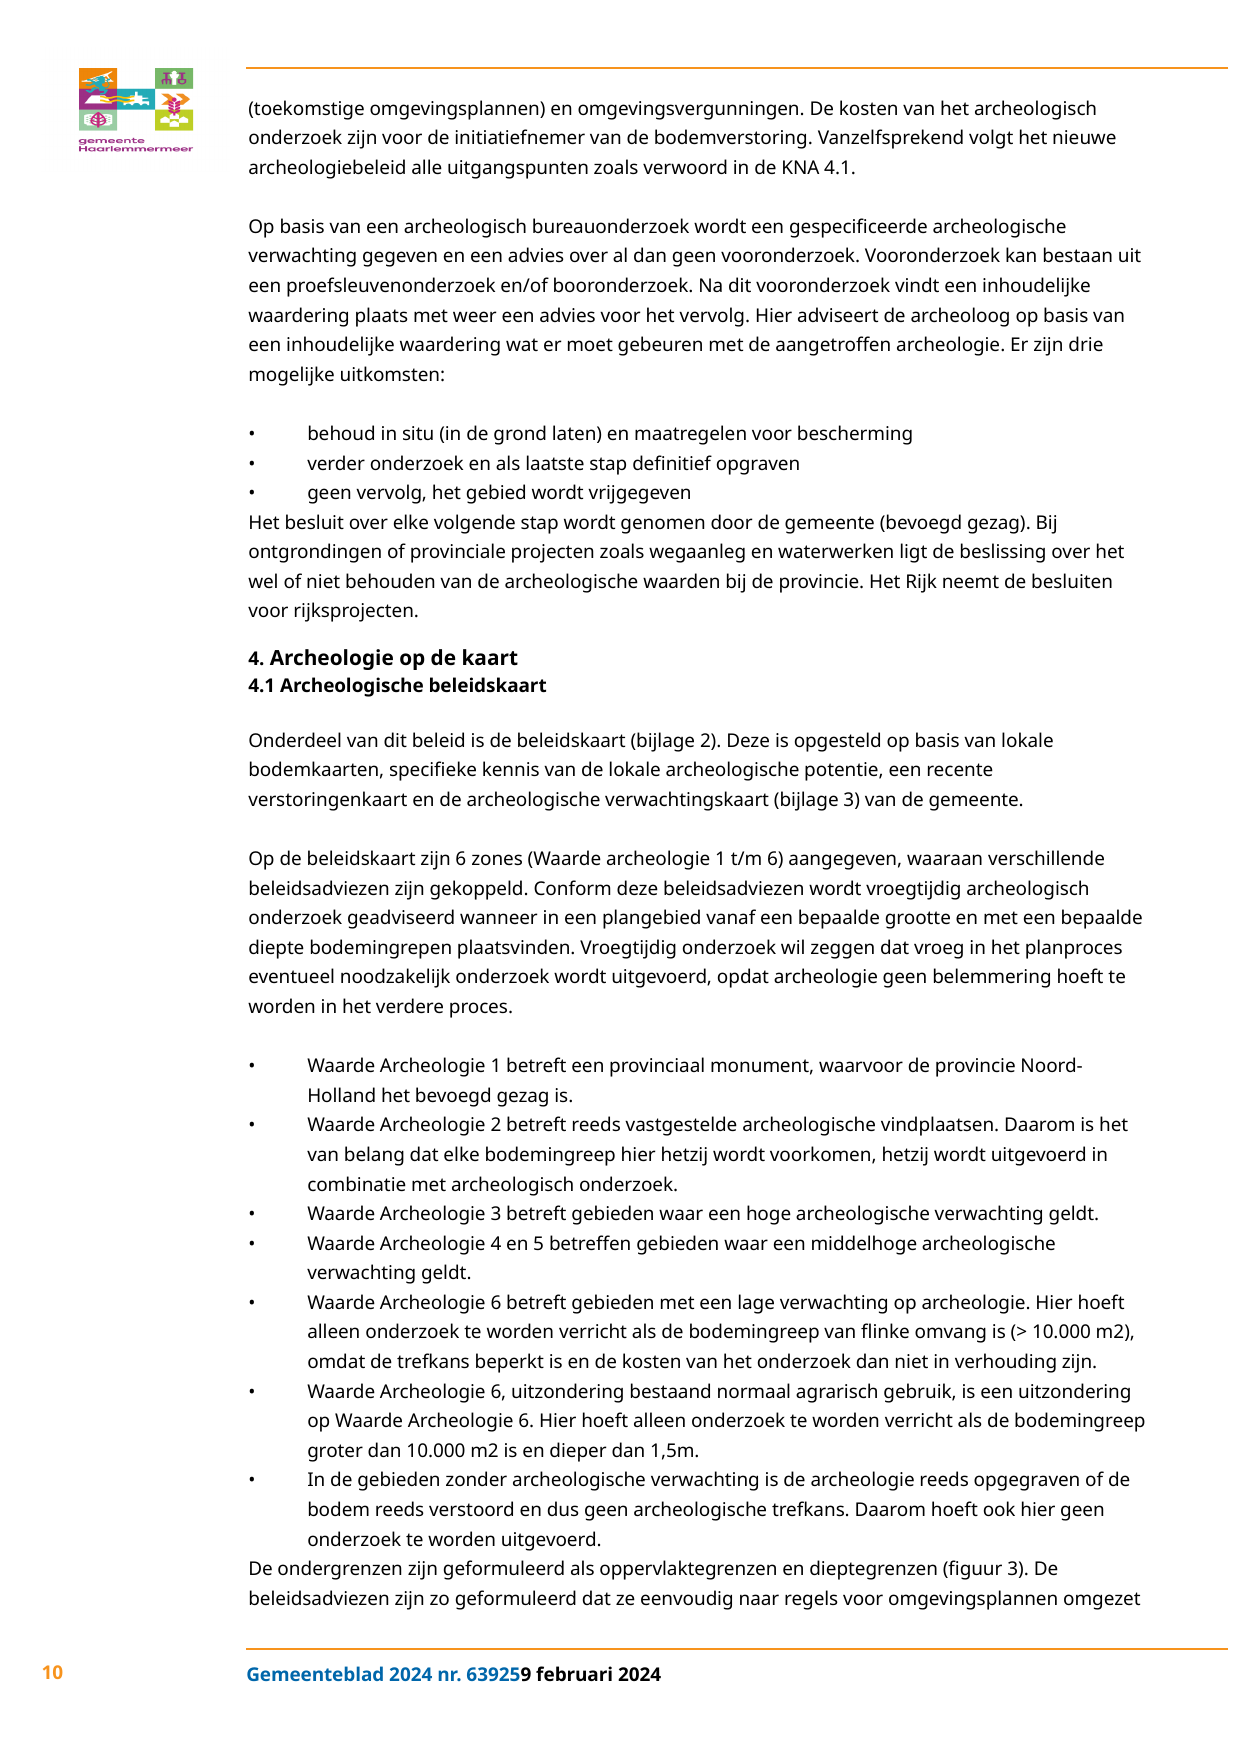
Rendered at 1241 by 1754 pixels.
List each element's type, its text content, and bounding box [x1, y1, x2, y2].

picture [41, 47, 231, 172]
list Waarde Archeologie 4 en 5 betreffen gebieden waar een middelhoge archeologische verwachting geldt. [248, 1230, 1152, 1285]
list Waarde Archeologie 1 betreft een provinciaal monument, waarvoor de provincie Noord-Holland het bevoegd gezag is. [248, 1052, 1152, 1108]
list Waarde Archeologie 3 betreft gebieden waar een hoge archeologische verwachting geldt. [248, 1200, 1152, 1226]
list In de gebieden zonder archeologische verwachting is de archeologie reeds opgegraven of de bodem reeds verstoord en dus geen archeologische trefkans. Daarom hoeft ook hier geen onderzoek te worden uitgevoerd. [248, 1467, 1152, 1552]
text Het besluit over elke volgende stap wordt genomen door de gemeente (bevoegd gezag). Bij ontgrondingen of provinciale projecten zoals wegaanleg en waterwerken ligt de beslissing over het wel of niet behouden van de archeologische waarden bij de provincie. Het Rijk neemt de besluiten voor rijksprojecten. [248, 509, 1152, 623]
list verder onderzoek en als laatste stap definitief opgraven [248, 450, 1152, 476]
text 4.1 Archeologische beleidskaart [248, 672, 1152, 697]
text Op de beleidskaart zijn 6 zones (Waarde archeologie 1 t/m 6) aangegeven, waaraan verschillende beleidsadviezen zijn gekoppeld. Conform deze beleidsadviezen wordt vroegtijdig archeologisch onderzoek geadviseerd wanneer in een plangebied vanaf een bepaalde grootte en met een bepaalde diepte bodemingrepen plaatsvinden. Vroegtijdig onderzoek wil zeggen dat vroeg in het planproces eventueel noodzakelijk onderzoek wordt uitgevoerd, opdat archeologie geen belemmering hoeft te worden in het verdere proces. [248, 845, 1152, 1019]
text Op basis van een archeologisch bureauonderzoek wordt een gespecificeerde archeologische verwachting gegeven en een advies over al dan geen vooronderzoek. Vooronderzoek kan bestaan uit een proefsleuvenonderzoek en/of booronderzoek. Na dit vooronderzoek vindt een inhoudelijke waardering plaats met weer een advies voor het vervolg. Hier adviseert de archeoloog op basis van een inhoudelijke waardering wat er moet gebeuren met de aangetroffen archeologie. Er zijn drie mogelijke uitkomsten: [248, 213, 1152, 387]
text (toekomstige omgevingsplannen) en omgevingsvergunningen. De kosten van het archeologisch onderzoek zijn voor de initiatiefnemer van de bodemverstoring. Vanzelfsprekend volgt het nieuwe archeologiebeleid alle uitgangspunten zoals verwoord in de KNA 4.1. [248, 95, 1152, 180]
list behoud in situ (in de grond laten) en maatregelen voor bescherming [248, 420, 1152, 446]
text 4. Archeologie op de kaart [248, 643, 1152, 672]
list Waarde Archeologie 6 betreft gebieden met een lage verwachting op archeologie. Hier hoeft alleen onderzoek te worden verricht als de bodemingreep van flinke omvang is (> 10.000 m2), omdat de trefkans beperkt is en de kosten van het onderzoek dan niet in verhouding zijn. [248, 1289, 1152, 1374]
list Waarde Archeologie 2 betreft reeds vastgestelde archeologische vindplaatsen. Daarom is het van belang dat elke bodemingreep hier hetzij wordt voorkomen, hetzij wordt uitgevoerd in combinatie met archeologisch onderzoek. [248, 1112, 1152, 1197]
list geen vervolg, het gebied wordt vrijgegeven [248, 479, 1152, 505]
list Waarde Archeologie 6, uitzondering bestaand normaal agrarisch gebruik, is een uitzondering op Waarde Archeologie 6. Hier hoeft alleen onderzoek te worden verricht als de bodemingreep groter dan 10.000 m2 is en dieper dan 1,5m. [248, 1378, 1152, 1463]
text De ondergrenzen zijn geformuleerd als oppervlaktegrenzen en dieptegrenzen (figuur 3). De beleidsadviezen zijn zo geformuleerd dat ze eenvoudig naar regels voor omgevingsplannen omgezet [248, 1555, 1152, 1611]
text Onderdeel van dit beleid is de beleidskaart (bijlage 2). Deze is opgesteld op basis van lokale bodemkaarten, specifieke kennis van de lokale archeologische potentie, een recente verstoringenkaart en de archeologische verwachtingskaart (bijlage 3) van de gemeente. [248, 727, 1152, 812]
